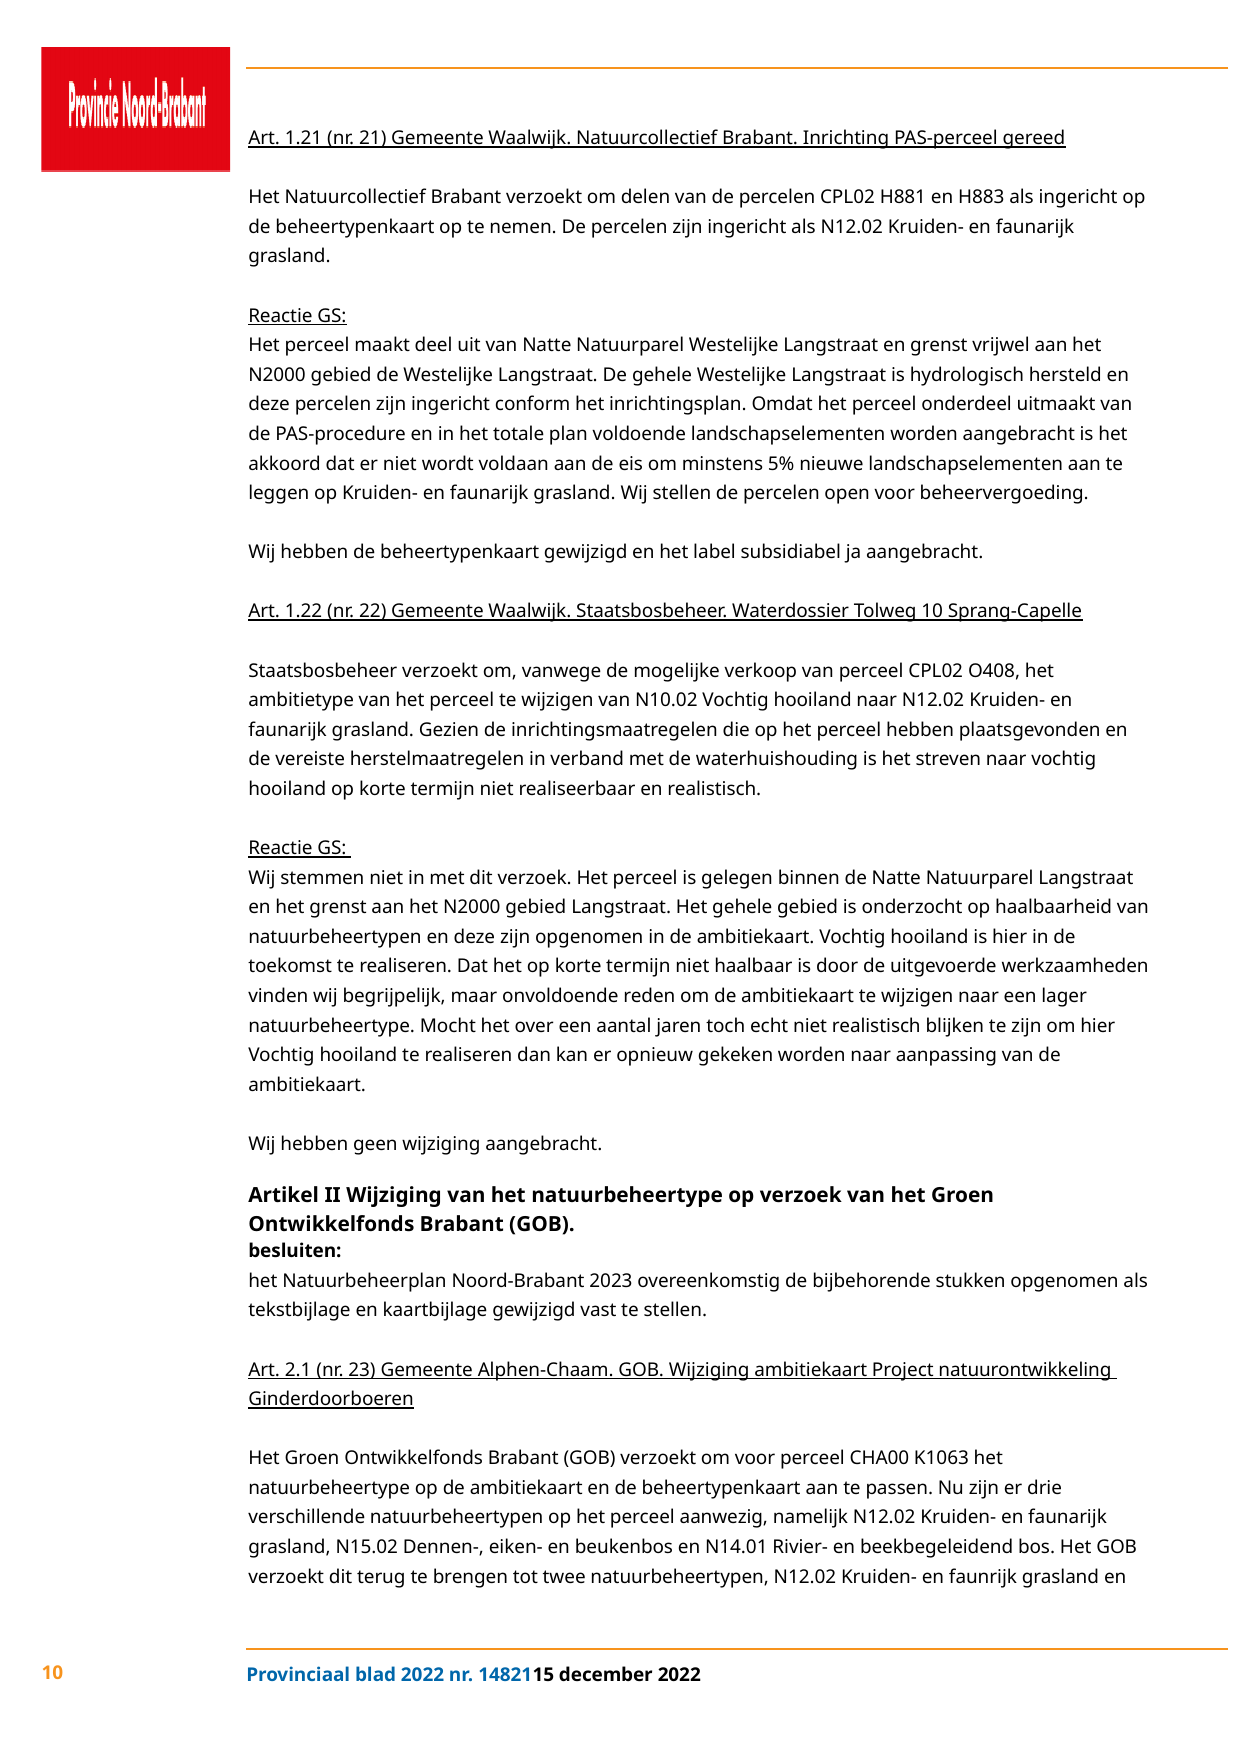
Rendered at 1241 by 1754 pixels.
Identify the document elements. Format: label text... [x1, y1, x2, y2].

text het Natuurbeheerplan Noord-Brabant 2023 overeenkomstig de bijbehorende stukken opgenomen als tekstbijlage en kaartbijlage gewijzigd vast te stellen. [248, 1267, 1152, 1322]
text Het Groen Ontwikkelfonds Brabant (GOB) verzoekt om voor perceel CHA00 K1063 het natuurbeheertype op de ambitiekaart en de beheertypenkaart aan te passen. Nu zijn er drie verschillende natuurbeheertypen op het perceel aanwezig, namelijk N12.02 Kruiden- en faunarijk grasland, N15.02 Dennen-, eiken- en beukenbos en N14.01 Rivier- en beekbegeleidend bos. Het GOB verzoekt dit terug te brengen tot twee natuurbeheertypen, N12.02 Kruiden- en faunrijk grasland en [248, 1444, 1152, 1589]
text Artikel II Wijziging van het natuurbeheertype op verzoek van het Groen Ontwikkelfonds Brabant (GOB). [248, 1181, 1152, 1237]
text Reactie GS: [248, 834, 1152, 860]
text Wij hebben geen wijziging aangebracht. [248, 1130, 1152, 1156]
text Art. 1.21 (nr. 21) Gemeente Waalwijk. Natuurcollectief Brabant. Inrichting PAS-perceel gereed [248, 124, 1152, 150]
text Art. 1.22 (nr. 22) Gemeente Waalwijk. Staatsbosbeheer. Waterdossier Tolweg 10 Sprang-Capelle [248, 598, 1152, 623]
picture [41, 47, 231, 172]
text Het Natuurcollectief Brabant verzoekt om delen van de percelen CPL02 H881 en H883 als ingericht op de beheertypenkaart op te nemen. De percelen zijn ingericht als N12.02 Kruiden- en faunarijk grasland. [248, 183, 1152, 268]
text besluiten: [248, 1237, 1152, 1263]
text Art. 2.1 (nr. 23) Gemeente Alphen-Chaam. GOB. Wijziging ambitiekaart Project natuurontwikkeling Ginderdoorboeren [248, 1356, 1152, 1411]
text Wij hebben de beheertypenkaart gewijzigd en het label subsidiabel ja aangebracht. [248, 538, 1152, 564]
text Reactie GS: [248, 302, 1152, 328]
text Het perceel maakt deel uit van Natte Natuurparel Westelijke Langstraat en grenst vrijwel aan het N2000 gebied de Westelijke Langstraat. De gehele Westelijke Langstraat is hydrologisch hersteld en deze percelen zijn ingericht conform het inrichtingsplan. Omdat het perceel onderdeel uitmaakt van de PAS-procedure en in het totale plan voldoende landschapselementen worden aangebracht is het akkoord dat er niet wordt voldaan aan de eis om minstens 5% nieuwe landschapselementen aan te leggen op Kruiden- en faunarijk grasland. Wij stellen de percelen open voor beheervergoeding. [248, 331, 1152, 505]
text Staatsbosbeheer verzoekt om, vanwege de mogelijke verkoop van perceel CPL02 O408, het ambitietype van het perceel te wijzigen van N10.02 Vochtig hooiland naar N12.02 Kruiden- en faunarijk grasland. Gezien de inrichtingsmaatregelen die op het perceel hebben plaatsgevonden en de vereiste herstelmaatregelen in verband met de waterhuishouding is het streven naar vochtig hooiland op korte termijn niet realiseerbaar en realistisch. [248, 657, 1152, 801]
text Wij stemmen niet in met dit verzoek. Het perceel is gelegen binnen de Natte Natuurparel Langstraat en het grenst aan het N2000 gebied Langstraat. Het gehele gebied is onderzocht op haalbaarheid van natuurbeheertypen en deze zijn opgenomen in de ambitiekaart. Vochtig hooiland is hier in de toekomst te realiseren. Dat het op korte termijn niet haalbaar is door de uitgevoerde werkzaamheden vinden wij begrijpelijk, maar onvoldoende reden om de ambitiekaart te wijzigen naar een lager natuurbeheertype. Mocht het over een aantal jaren toch echt niet realistisch blijken te zijn om hier Vochtig hooiland te realiseren dan kan er opnieuw gekeken worden naar aanpassing van de ambitiekaart. [248, 864, 1152, 1097]
